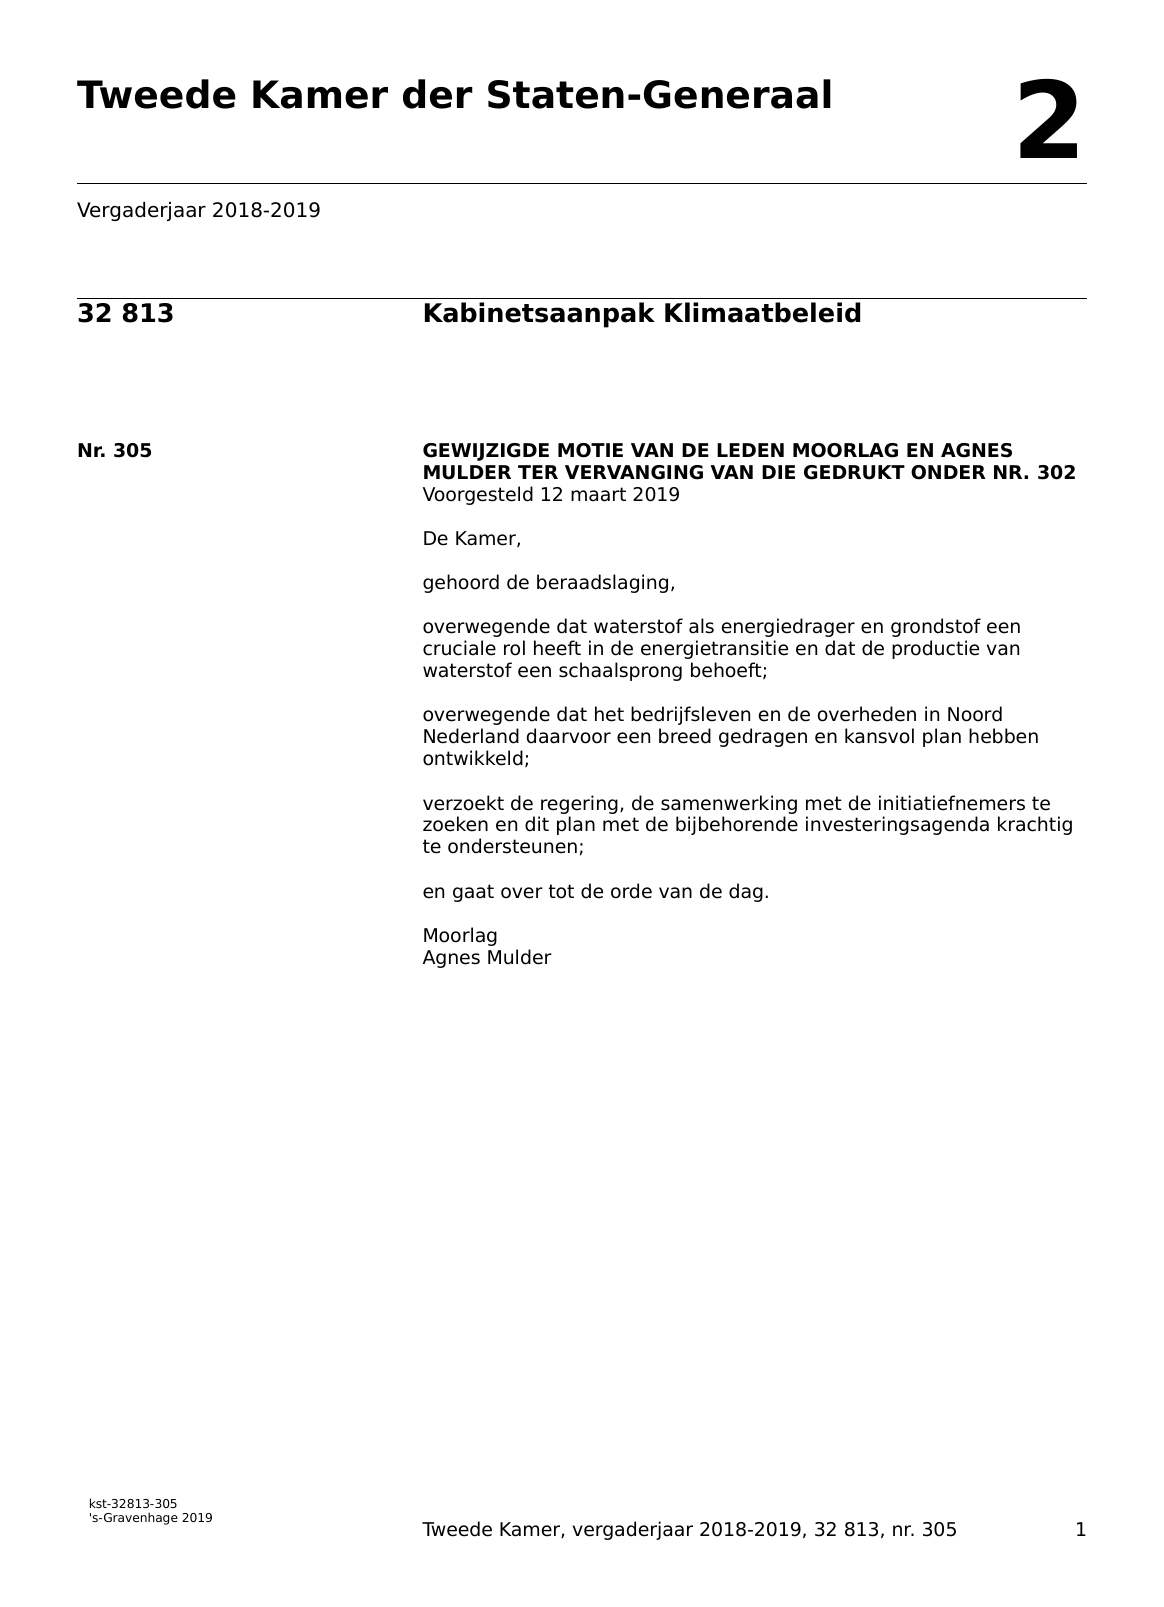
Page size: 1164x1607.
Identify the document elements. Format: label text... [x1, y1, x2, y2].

text verzoekt de regering, de samenwerking met de initiatiefnemers te zoeken en dit plan met de bijbehorende investeringsagenda krachtig te ondersteunen; [422, 792, 1087, 858]
table_cell Vergaderjaar 2018-2019 [77, 184, 1087, 298]
text Moorlag [422, 925, 1087, 947]
text De Kamer, [422, 528, 1087, 550]
subtitle 32 813 Kabinetsaanpak Klimaatbeleid [77, 299, 1087, 329]
subtitle Nr. 305 GEWIJZIGDE MOTIE VAN DE LEDEN MOORLAG EN AGNES MULDER TER VERVANGING VAN DIE GEDRUKT ONDER NR. 302 [77, 440, 1087, 484]
text overwegende dat waterstof als energiedrager en grondstof een cruciale rol heeft in de energietransitie en dat de productie van waterstof een schaalsprong behoeft; [422, 616, 1087, 682]
text en gaat over tot de orde van de dag. [422, 881, 1087, 902]
table_header 2 [886, 59, 1087, 183]
text kst-32813-305 [88, 1497, 323, 1511]
text overwegende dat het bedrijfsleven en de overheden in Noord Nederland daarvoor een breed gedragen en kansvol plan hebben ontwikkeld; [422, 704, 1087, 770]
table_header Tweede Kamer der Staten-Generaal [77, 59, 886, 183]
text Agnes Mulder [422, 947, 1087, 969]
text gehoord de beraadslaging, [422, 572, 1087, 594]
text Voorgesteld 12 maart 2019 [422, 484, 1087, 506]
text 's-Gravenhage 2019 [88, 1511, 323, 1525]
